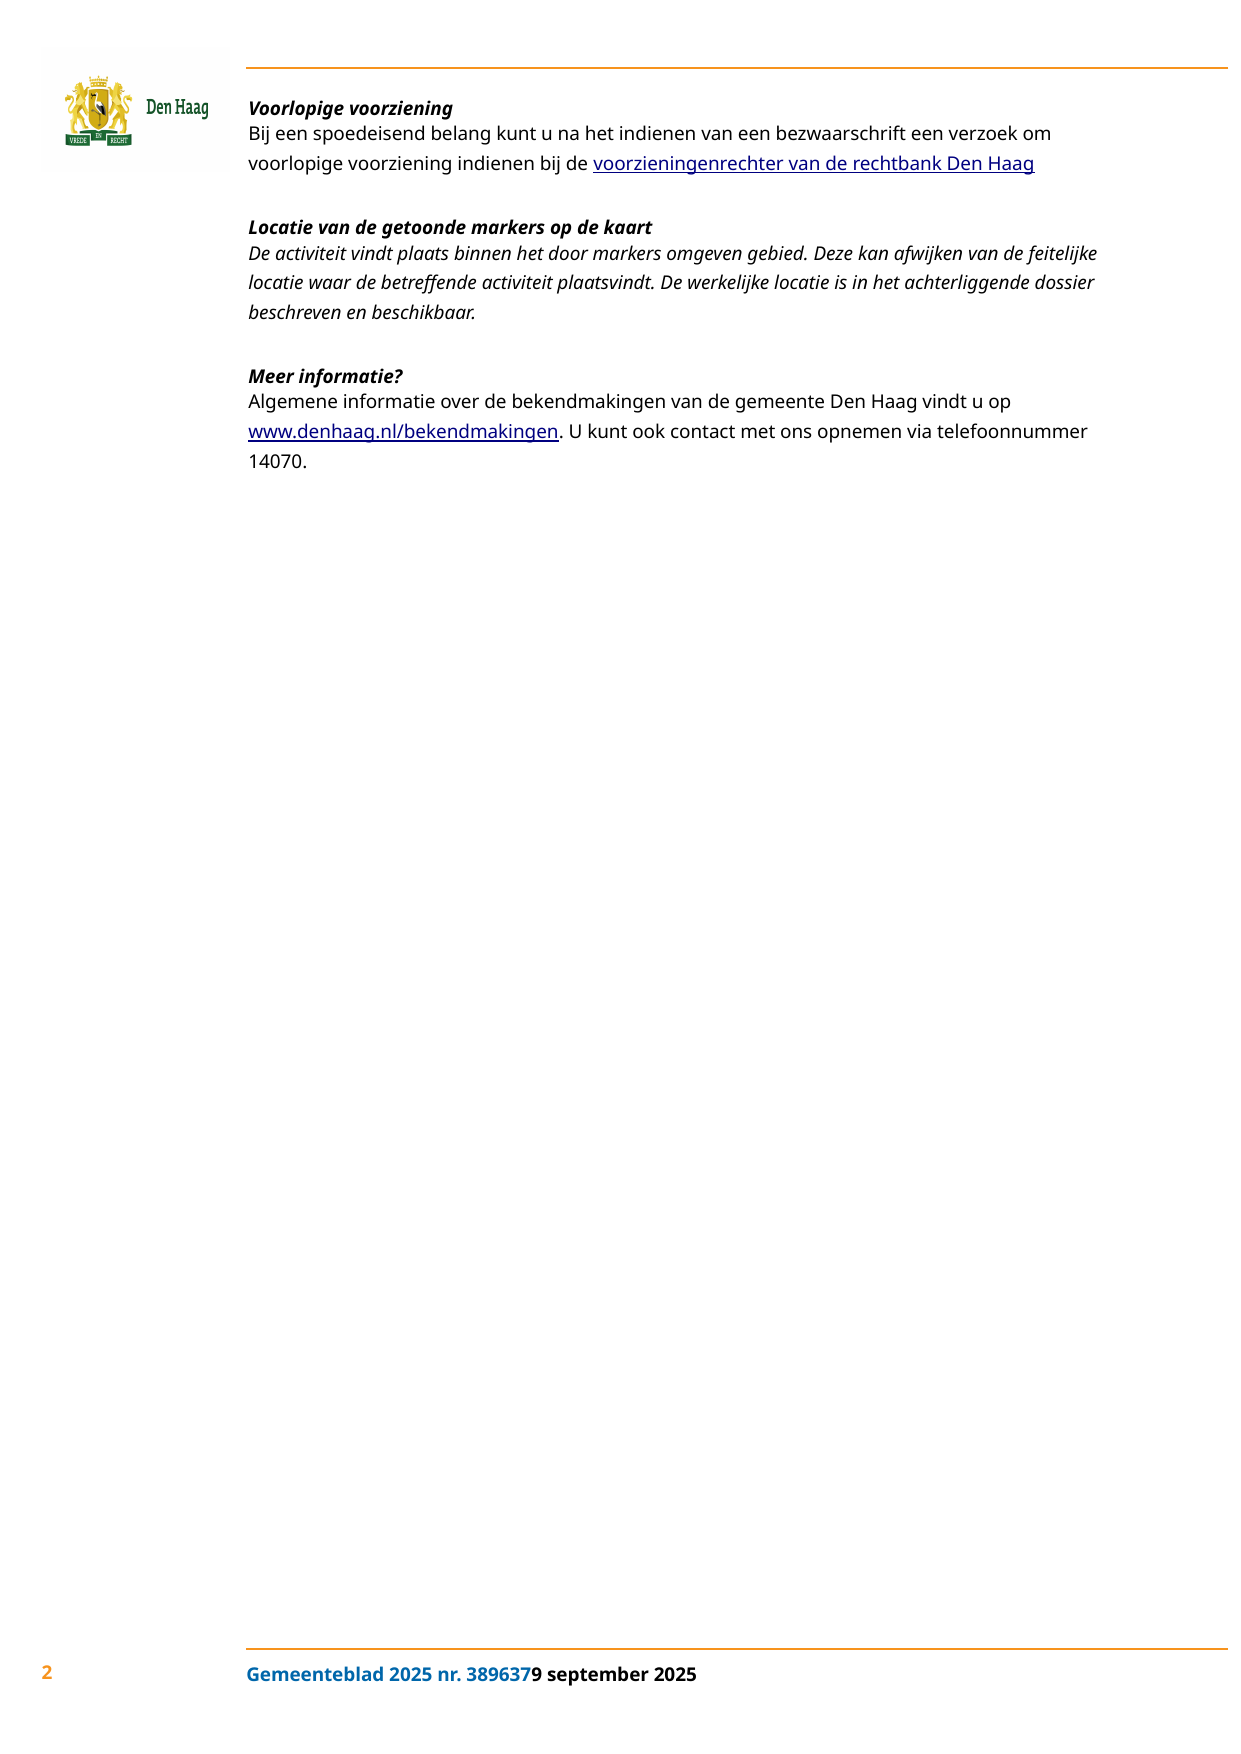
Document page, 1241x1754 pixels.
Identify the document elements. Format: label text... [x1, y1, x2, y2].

text Bij een spoedeisend belang kunt u na het indienen van een bezwaarschrift een verzoek om voorlopige voorziening indienen bij de voorzieningenrechter van de rechtbank Den Haag [248, 121, 1152, 176]
text De activiteit vindt plaats binnen het door markers omgeven gebied. Deze kan afwijken van de feitelijke locatie waar de betreffende activiteit plaatsvindt. De werkelijke locatie is in het achterliggende dossier beschreven en beschikbaar. [248, 240, 1152, 325]
picture [41, 47, 231, 172]
text Meer informatie? [248, 363, 1152, 389]
text Algemene informatie over de bekendmakingen van de gemeente Den Haag vindt u op www.denhaag.nl/bekendmakingen. U kunt ook contact met ons opnemen via telefoonnummer 14070. [248, 389, 1152, 473]
text Locatie van de getoonde markers op de kaart [248, 214, 1152, 240]
text Voorlopige voorziening [248, 95, 1152, 121]
